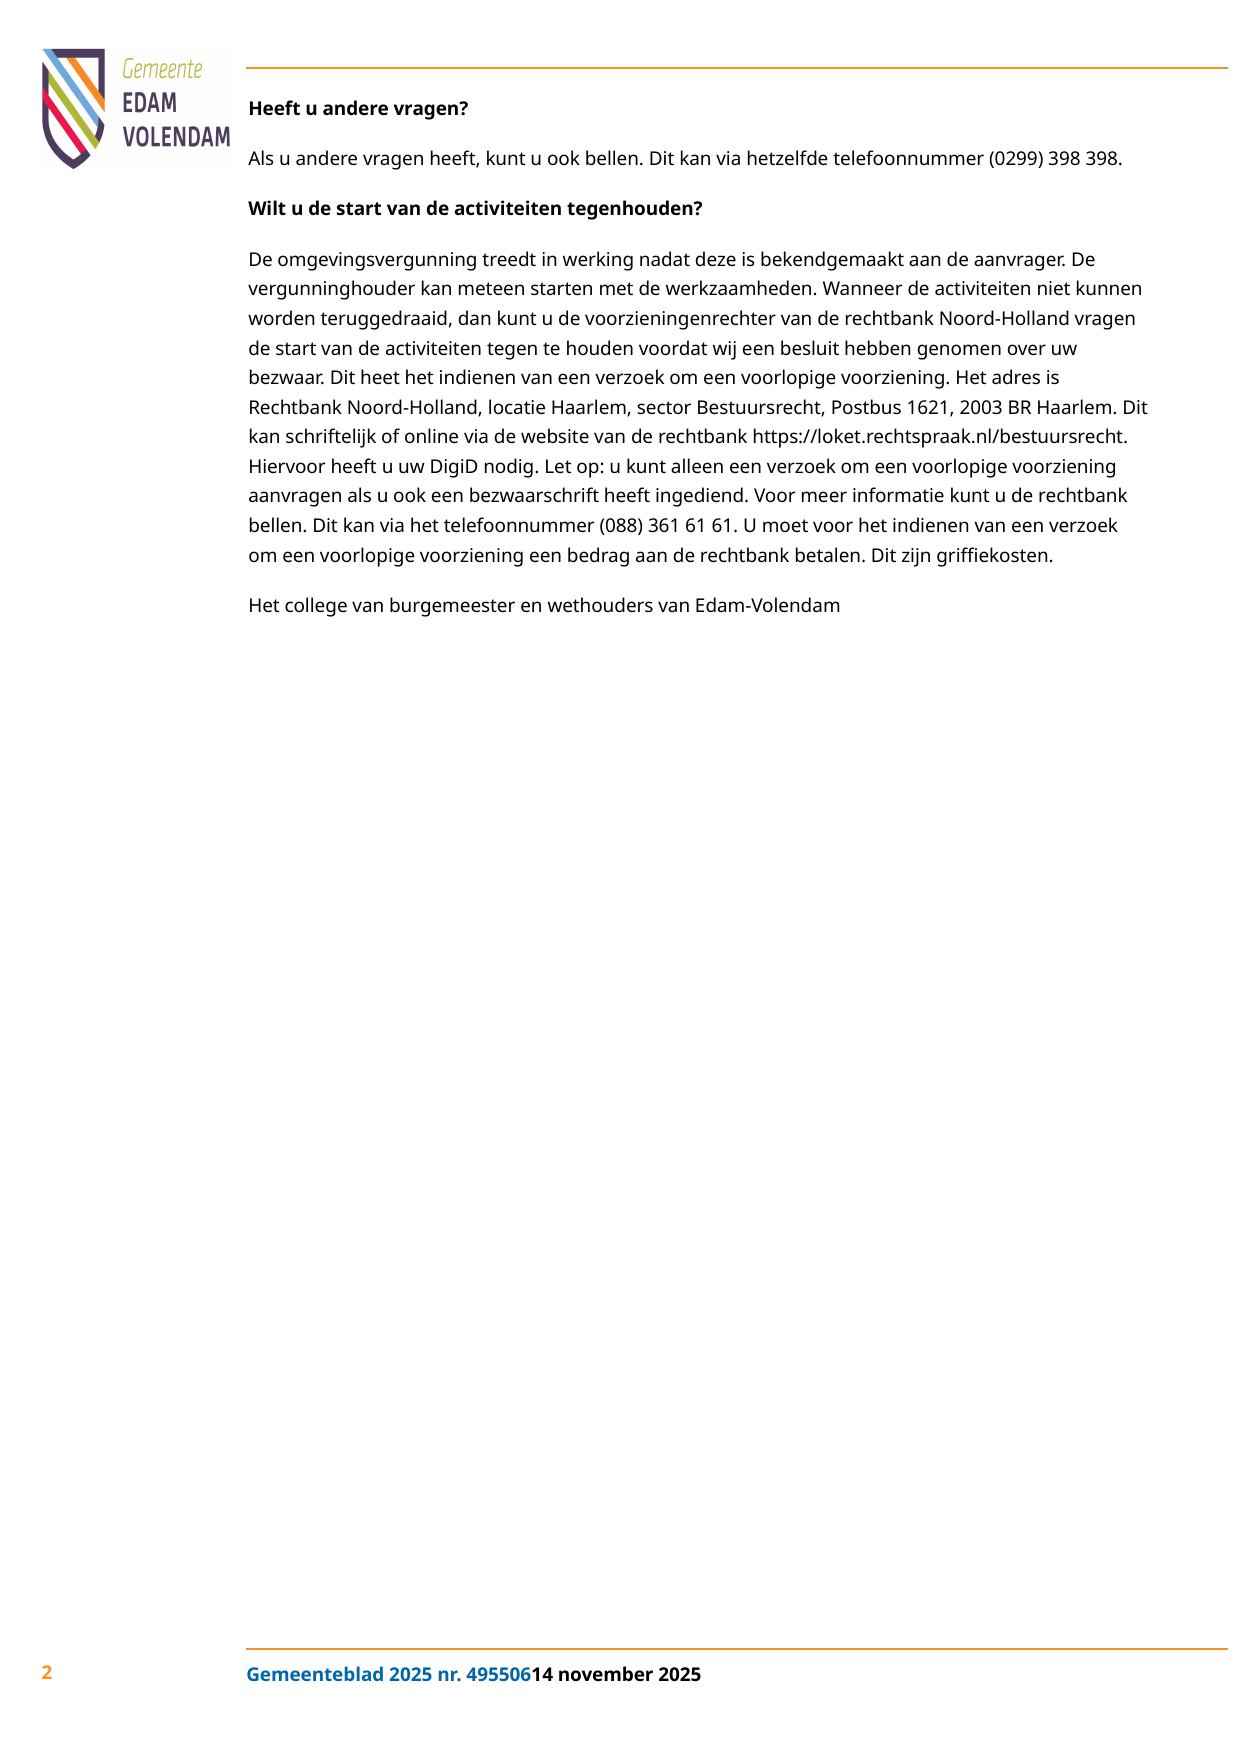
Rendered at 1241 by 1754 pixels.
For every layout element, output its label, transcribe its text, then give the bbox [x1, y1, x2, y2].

text De omgevingsvergunning treedt in werking nadat deze is bekendgemaakt aan de aanvrager. De vergunninghouder kan meteen starten met de werkzaamheden. Wanneer de activiteiten niet kunnen worden teruggedraaid, dan kunt u de voorzieningenrechter van de rechtbank Noord-Holland vragen de start van de activiteiten tegen te houden voordat wij een besluit hebben genomen over uw bezwaar. Dit heet het indienen van een verzoek om een voorlopige voorziening. Het adres is Rechtbank Noord-Holland, locatie Haarlem, sector Bestuursrecht, Postbus 1621, 2003 BR Haarlem. Dit kan schriftelijk of online via de website van de rechtbank https://loket.rechtspraak.nl/bestuursrecht. Hiervoor heeft u uw DigiD nodig. Let op: u kunt alleen een verzoek om een voorlopige voorziening aanvragen als u ook een bezwaarschrift heeft ingediend. Voor meer informatie kunt u de rechtbank bellen. Dit kan via het telefoonnummer (088) 361 61 61. U moet voor het indienen van een verzoek om een voorlopige voorziening een bedrag aan de rechtbank betalen. Dit zijn griffiekosten. [248, 246, 1152, 568]
text Het college van burgemeester en wethouders van Edam-Volendam [248, 592, 1152, 618]
text Als u andere vragen heeft, kunt u ook bellen. Dit kan via hetzelfde telefoonnummer (0299) 398 398. [248, 145, 1152, 171]
text Wilt u de start van de activiteiten tegenhouden? [248, 196, 1152, 221]
text Heeft u andere vragen? [248, 95, 1152, 121]
picture [41, 47, 231, 172]
